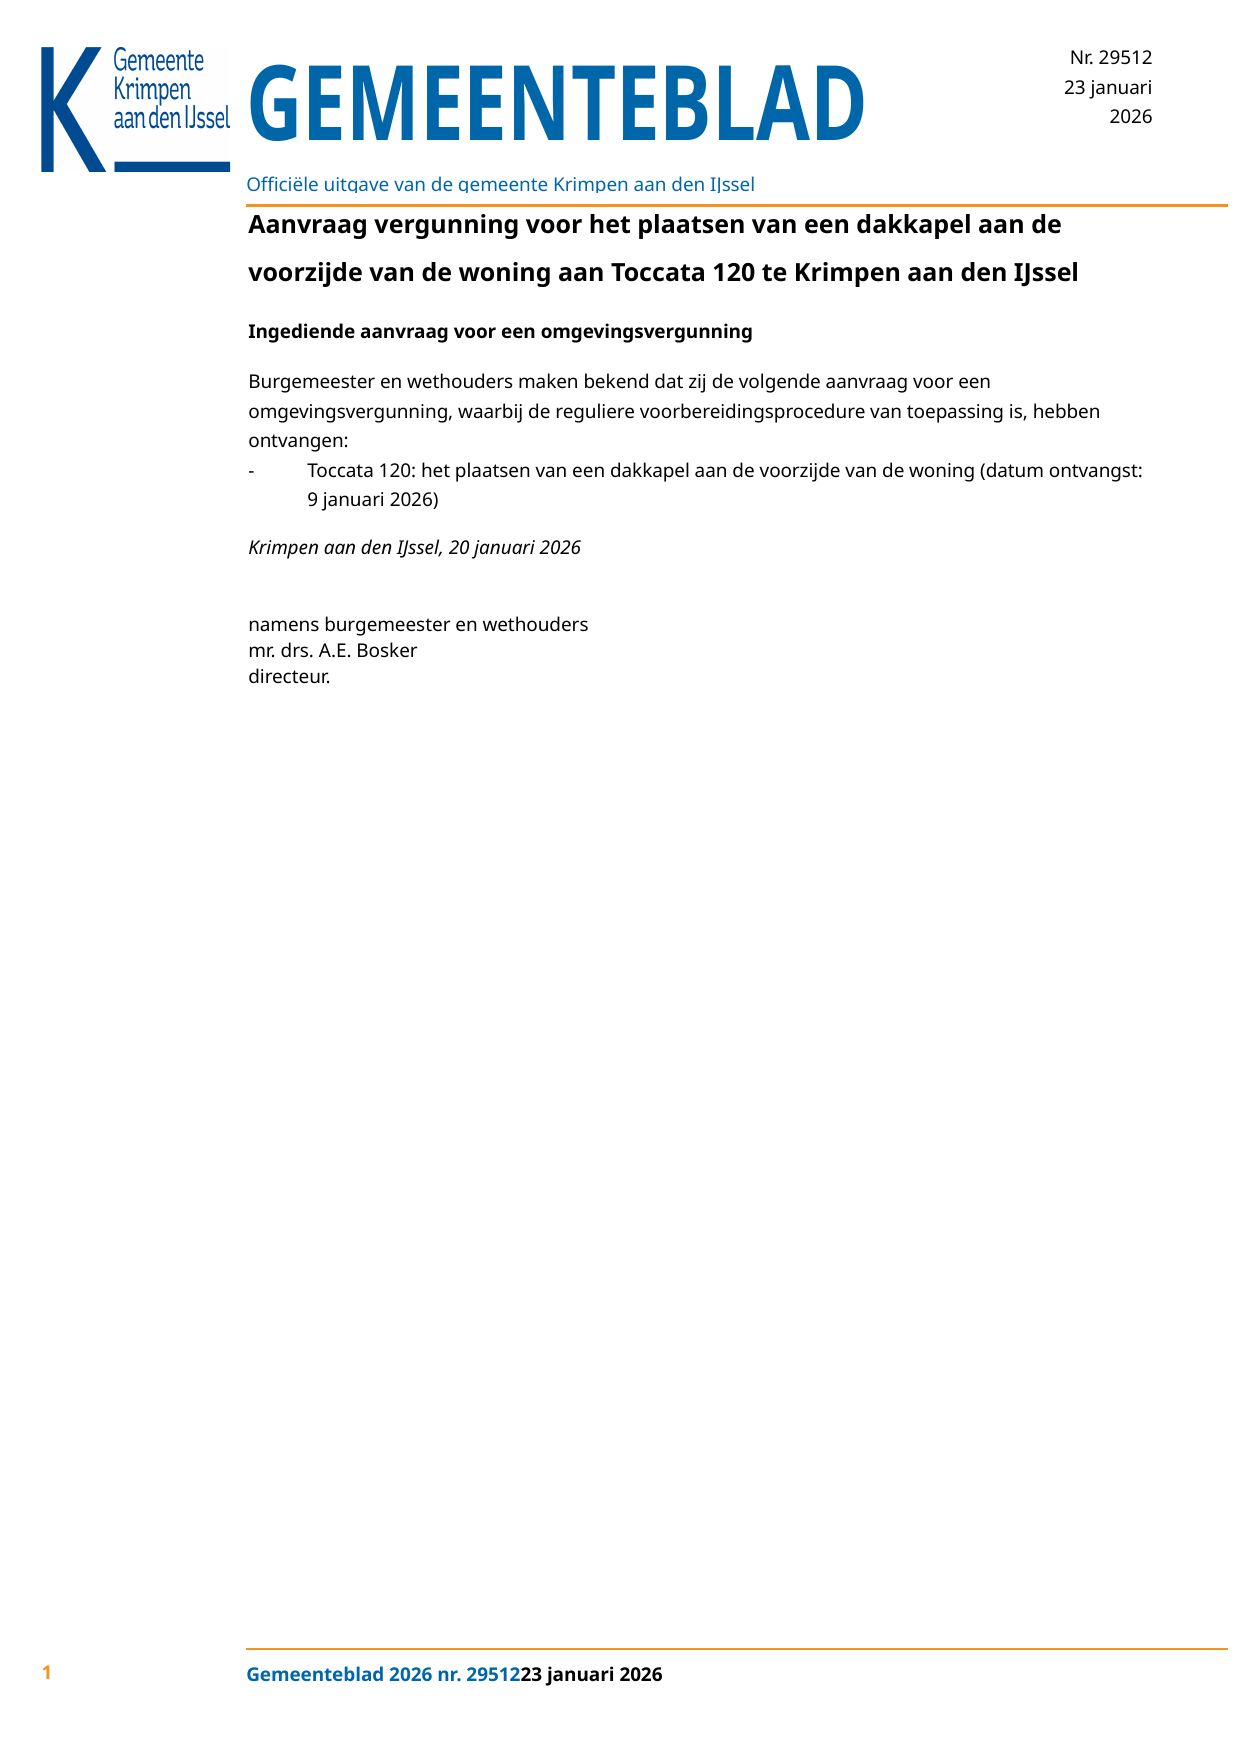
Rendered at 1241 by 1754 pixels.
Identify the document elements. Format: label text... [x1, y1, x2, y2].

picture [41, 47, 231, 172]
text Burgemeester en wethouders maken bekend dat zij de volgende aanvraag voor een omgevingsvergunning, waarbij de reguliere voorbereidingsprocedure van toepassing is, hebben ontvangen: [248, 368, 1152, 453]
text namens burgemeester en wethouders [248, 612, 1152, 637]
text Aanvraag vergunning voor het plaatsen van een dakkapel aan de voorzijde van de woning aan Toccata 120 te Krimpen aan den IJssel [248, 207, 1152, 288]
text mr. drs. A.E. Bosker [248, 637, 1152, 663]
list Toccata 120: het plaatsen van een dakkapel aan de voorzijde van de woning (datum ontvangst: 9 januari 2026) [248, 457, 1152, 512]
text Ingediende aanvraag voor een omgevingsvergunning [248, 318, 1152, 344]
text directeur. [248, 663, 1152, 689]
text Krimpen aan den IJssel, 20 januari 2026 [248, 534, 1152, 560]
